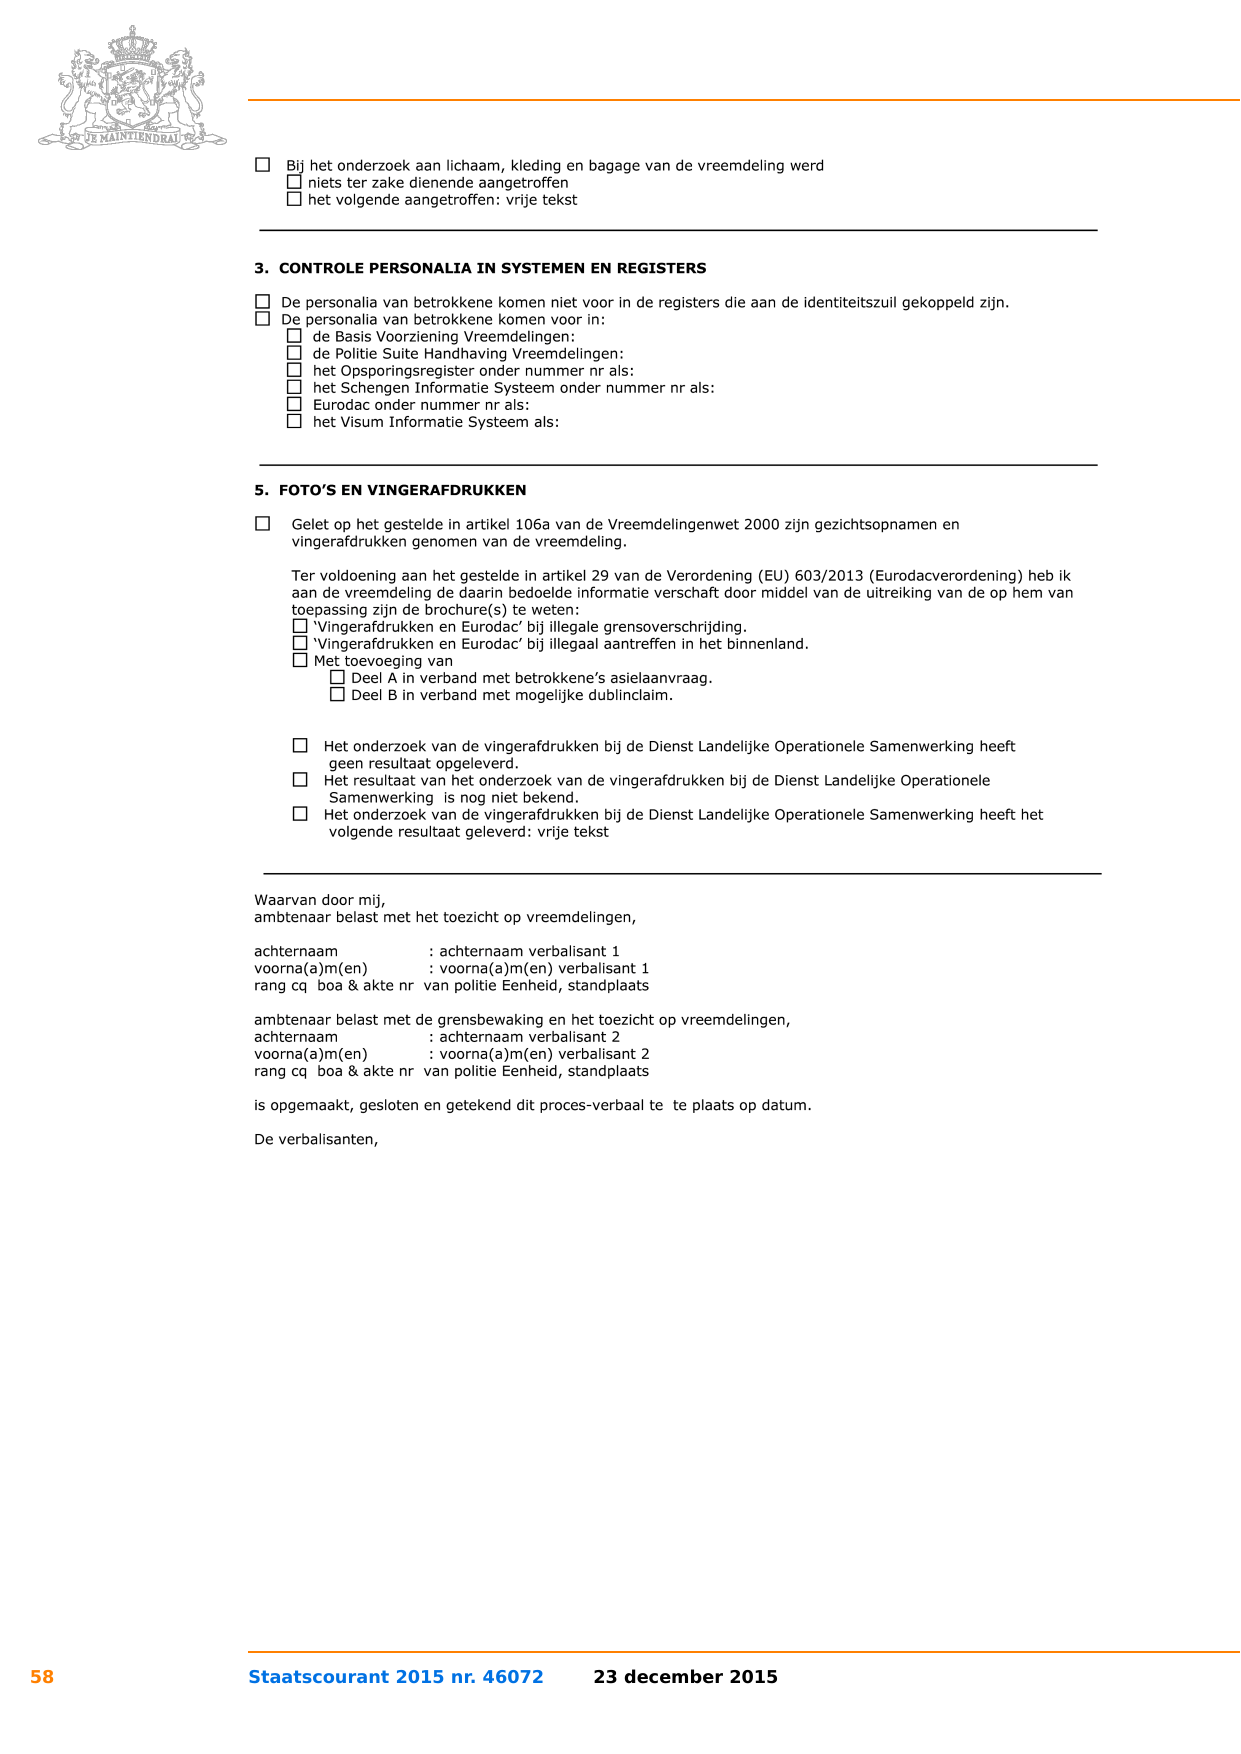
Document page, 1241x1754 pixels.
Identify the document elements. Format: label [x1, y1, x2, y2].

picture [248, 151, 1134, 1150]
picture [38, 25, 227, 150]
